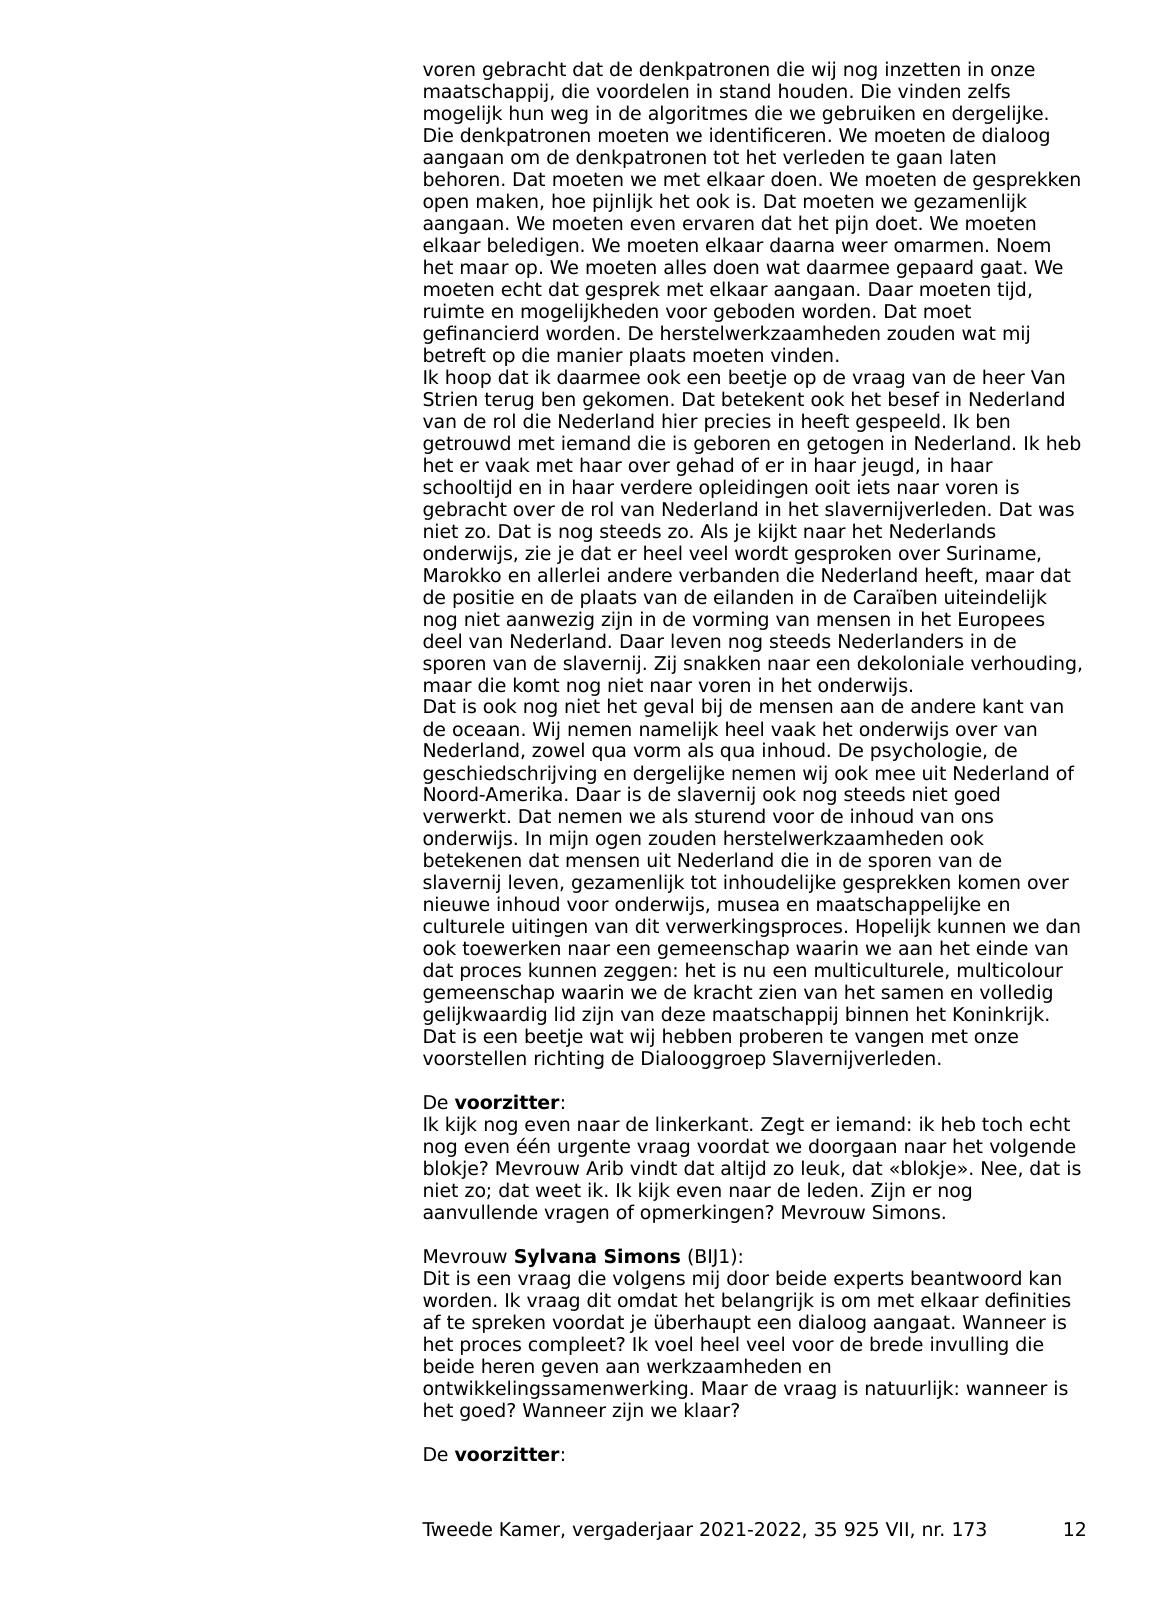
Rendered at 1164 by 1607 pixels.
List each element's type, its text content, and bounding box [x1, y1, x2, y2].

text Ik hoop dat ik daarmee ook een beetje op de vraag van de heer Van Strien terug ben gekomen. Dat betekent ook het besef in Nederland van de rol die Nederland hier precies in heeft gespeeld. Ik ben getrouwd met iemand die is geboren en getogen in Nederland. Ik heb het er vaak met haar over gehad of er in haar jeugd, in haar schooltijd en in haar verdere opleidingen ooit iets naar voren is gebracht over de rol van Nederland in het slavernijverleden. Dat was niet zo. Dat is nog steeds zo. Als je kijkt naar het Nederlands onderwijs, zie je dat er heel veel wordt gesproken over Suriname, Marokko en allerlei andere verbanden die Nederland heeft, maar dat de positie en de plaats van de eilanden in de Caraïben uiteindelijk nog niet aanwezig zijn in de vorming van mensen in het Europees deel van Nederland. Daar leven nog steeds Nederlanders in de sporen van de slavernij. Zij snakken naar een dekoloniale verhouding, maar die komt nog niet naar voren in het onderwijs. [422, 367, 1087, 696]
text Dat is ook nog niet het geval bij de mensen aan de andere kant van de oceaan. Wij nemen namelijk heel vaak het onderwijs over van Nederland, zowel qua vorm als qua inhoud. De psychologie, de geschiedschrijving en dergelijke nemen wij ook mee uit Nederland of Noord-Amerika. Daar is de slavernij ook nog steeds niet goed verwerkt. Dat nemen we als sturend voor de inhoud van ons onderwijs. In mijn ogen zouden herstelwerkzaamheden ook betekenen dat mensen uit Nederland die in de sporen van de slavernij leven, gezamenlijk tot inhoudelijke gesprekken komen over nieuwe inhoud voor onderwijs, musea en maatschappelijke en culturele uitingen van dit verwerkingsproces. Hopelijk kunnen we dan ook toewerken naar een gemeenschap waarin we aan het einde van dat proces kunnen zeggen: het is nu een multiculturele, multicolour gemeenschap waarin we de kracht zien van het samen en volledig gelijkwaardig lid zijn van deze maatschappij binnen het Koninkrijk. Dat is een beetje wat wij hebben proberen te vangen met onze voorstellen richting de Dialooggroep Slavernijverleden. [422, 696, 1087, 1070]
text Mevrouw Sylvana Simons (BIJ1): [422, 1246, 1087, 1268]
text voren gebracht dat de denkpatronen die wij nog inzetten in onze maatschappij, die voordelen in stand houden. Die vinden zelfs mogelijk hun weg in de algoritmes die we gebruiken en dergelijke. [422, 59, 1087, 125]
text Dit is een vraag die volgens mij door beide experts beantwoord kan worden. Ik vraag dit omdat het belangrijk is om met elkaar definities af te spreken voordat je überhaupt een dialoog aangaat. Wanneer is het proces compleet? Ik voel heel veel voor de brede invulling die beide heren geven aan werkzaamheden en ontwikkelingssamenwerking. Maar de vraag is natuurlijk: wanneer is het goed? Wanneer zijn we klaar? [422, 1268, 1087, 1422]
text De voorzitter: [422, 1092, 1087, 1114]
text De voorzitter: [422, 1444, 1087, 1466]
text Die denkpatronen moeten we identificeren. We moeten de dialoog aangaan om de denkpatronen tot het verleden te gaan laten behoren. Dat moeten we met elkaar doen. We moeten de gesprekken open maken, hoe pijnlijk het ook is. Dat moeten we gezamenlijk aangaan. We moeten even ervaren dat het pijn doet. We moeten elkaar beledigen. We moeten elkaar daarna weer omarmen. Noem het maar op. We moeten alles doen wat daarmee gepaard gaat. We moeten echt dat gesprek met elkaar aangaan. Daar moeten tijd, ruimte en mogelijkheden voor geboden worden. Dat moet gefinancierd worden. De herstelwerkzaamheden zouden wat mij betreft op die manier plaats moeten vinden. [422, 125, 1087, 367]
text Ik kijk nog even naar de linkerkant. Zegt er iemand: ik heb toch echt nog even één urgente vraag voordat we doorgaan naar het volgende blokje? Mevrouw Arib vindt dat altijd zo leuk, dat «blokje». Nee, dat is niet zo; dat weet ik. Ik kijk even naar de leden. Zijn er nog aanvullende vragen of opmerkingen? Mevrouw Simons. [422, 1114, 1087, 1224]
